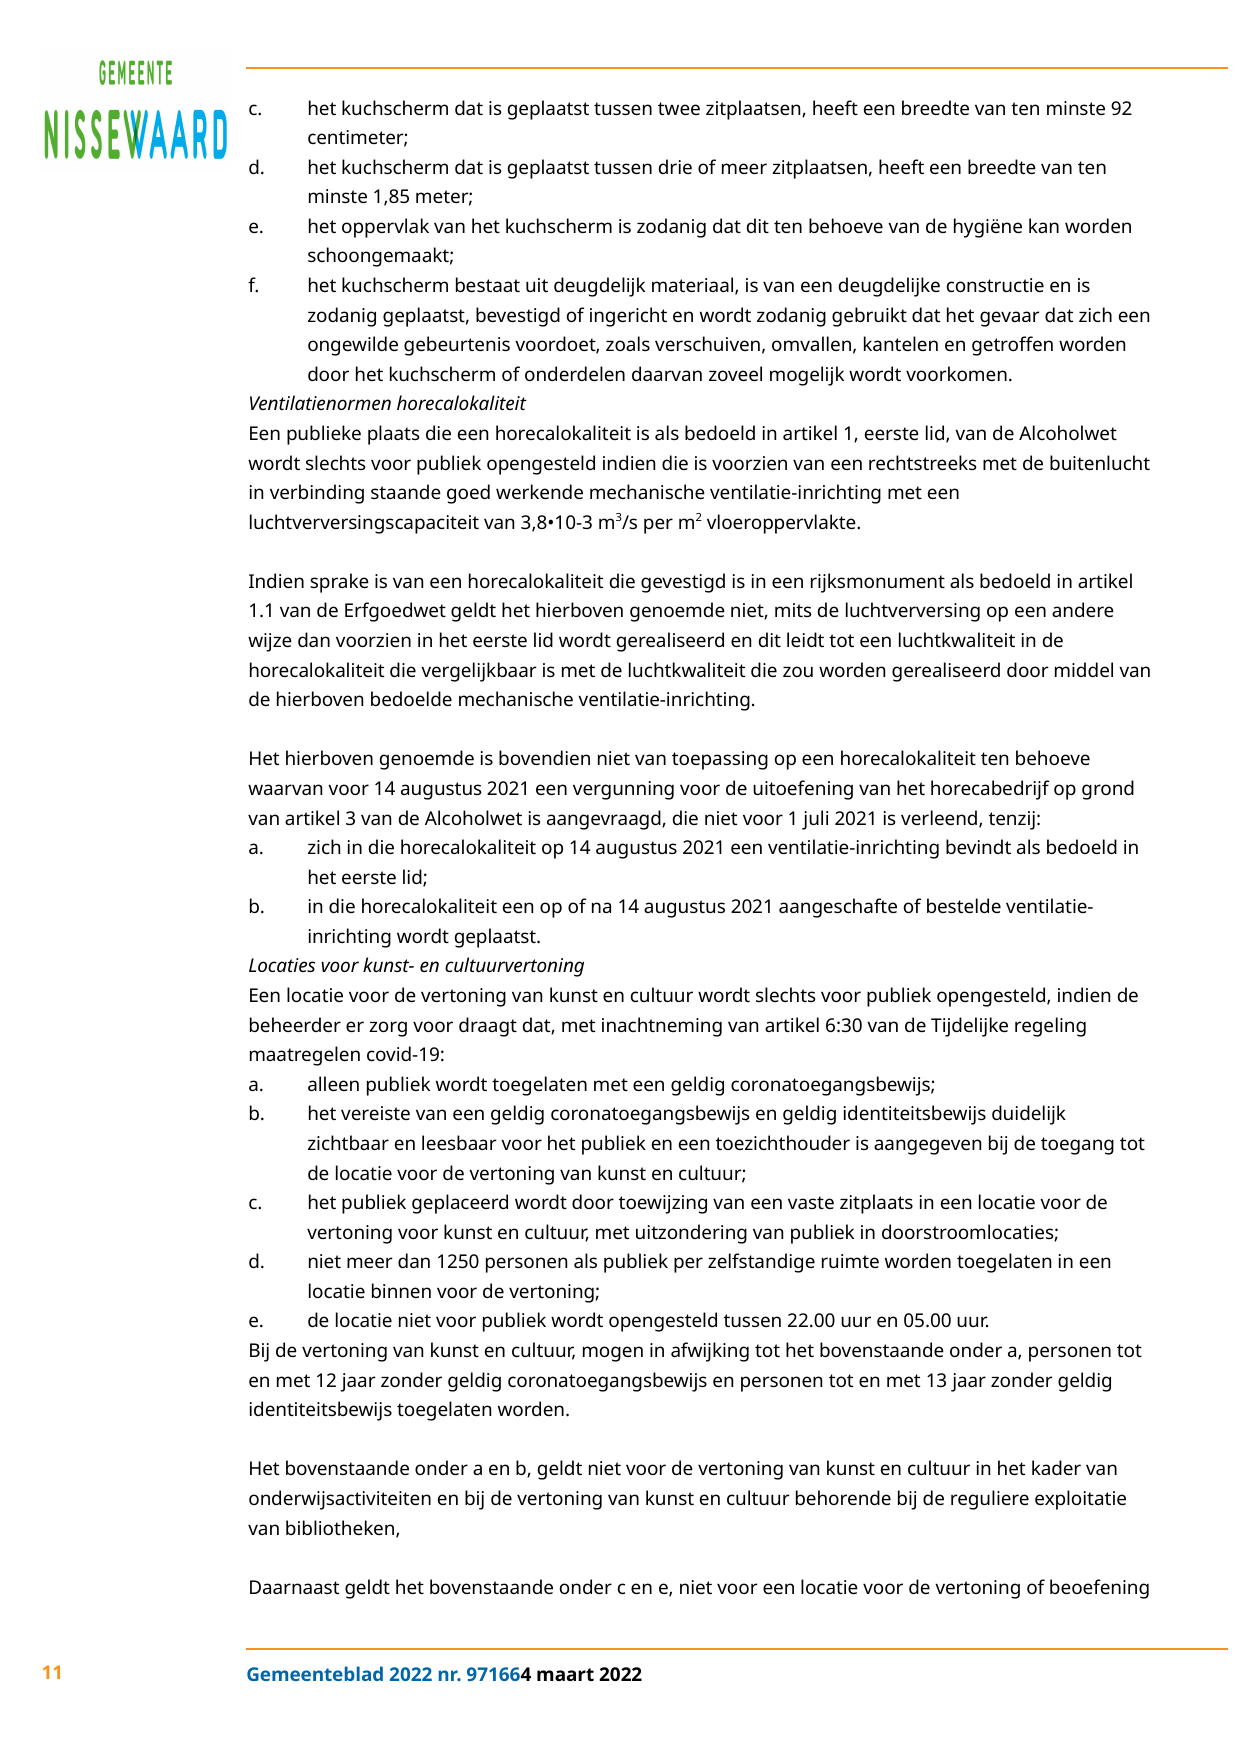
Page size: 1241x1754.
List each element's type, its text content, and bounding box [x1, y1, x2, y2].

list het vereiste van een geldig coronatoegangsbewijs en geldig identiteitsbewijs duidelijk zichtbaar en leesbaar voor het publiek en een toezichthouder is aangegeven bij de toegang tot de locatie voor de vertoning van kunst en cultuur; [248, 1101, 1152, 1186]
list het kuchscherm dat is geplaatst tussen drie of meer zitplaatsen, heeft een breedte van ten minste 1,85 meter; [248, 154, 1152, 209]
list in die horecalokaliteit een op of na 14 augustus 2021 aangeschafte of bestelde ventilatie-inrichting wordt geplaatst. [248, 893, 1152, 949]
text Daarnaast geldt het bovenstaande onder c en e, niet voor een locatie voor de vertoning of beoefening [248, 1574, 1152, 1600]
list het kuchscherm dat is geplaatst tussen twee zitplaatsen, heeft een breedte van ten minste 92 centimeter; [248, 95, 1152, 150]
list de locatie niet voor publiek wordt opengesteld tussen 22.00 uur en 05.00 uur. [248, 1308, 1152, 1333]
list het oppervlak van het kuchscherm is zodanig dat dit ten behoeve van de hygiëne kan worden schoongemaakt; [248, 213, 1152, 268]
list het kuchscherm bestaat uit deugdelijk materiaal, is van een deugdelijke constructie en is zodanig geplaatst, bevestigd of ingericht en wordt zodanig gebruikt dat het gevaar dat zich een ongewilde gebeurtenis voordoet, zoals verschuiven, omvallen, kantelen en getroffen worden door het kuchscherm of onderdelen daarvan zoveel mogelijk wordt voorkomen. [248, 272, 1152, 387]
picture [41, 47, 231, 172]
text Ventilatienormen horecalokaliteit [248, 391, 1152, 416]
text Het bovenstaande onder a en b, geldt niet voor de vertoning van kunst en cultuur in het kader van onderwijsactiviteiten en bij de vertoning van kunst en cultuur behorende bij de reguliere exploitatie van bibliotheken, [248, 1456, 1152, 1541]
text Een publieke plaats die een horecalokaliteit is als bedoeld in artikel 1, eerste lid, van de Alcoholwet wordt slechts voor publiek opengesteld indien die is voorzien van een rechtstreeks met de buitenlucht in verbinding staande goed werkende mechanische ventilatie-inrichting met een luchtverversingscapaciteit van 3,8•10-3 m3/s per m2 vloeroppervlakte. [248, 420, 1152, 535]
list alleen publiek wordt toegelaten met een geldig coronatoegangsbewijs; [248, 1071, 1152, 1097]
list het publiek geplaceerd wordt door toewijzing van een vaste zitplaats in een locatie voor de vertoning voor kunst en cultuur, met uitzondering van publiek in doorstroomlocaties; [248, 1189, 1152, 1245]
text Het hierboven genoemde is bovendien niet van toepassing op een horecalokaliteit ten behoeve waarvan voor 14 augustus 2021 een vergunning voor de uitoefening van het horecabedrijf op grond van artikel 3 van de Alcoholwet is aangevraagd, die niet voor 1 juli 2021 is verleend, tenzij: [248, 746, 1152, 831]
list zich in die horecalokaliteit op 14 augustus 2021 een ventilatie-inrichting bevindt als bedoeld in het eerste lid; [248, 834, 1152, 890]
text Bij de vertoning van kunst en cultuur, mogen in afwijking tot het bovenstaande onder a, personen tot en met 12 jaar zonder geldig coronatoegangsbewijs en personen tot en met 13 jaar zonder geldig identiteitsbewijs toegelaten worden. [248, 1337, 1152, 1422]
text Een locatie voor de vertoning van kunst en cultuur wordt slechts voor publiek opengesteld, indien de beheerder er zorg voor draagt dat, met inachtneming van artikel 6:30 van de Tijdelijke regeling maatregelen covid-19: [248, 982, 1152, 1067]
text Locaties voor kunst- en cultuurvertoning [248, 953, 1152, 978]
text Indien sprake is van een horecalokaliteit die gevestigd is in een rijksmonument als bedoeld in artikel 1.1 van de Erfgoedwet geldt het hierboven genoemde niet, mits de luchtverversing op een andere wijze dan voorzien in het eerste lid wordt gerealiseerd en dit leidt tot een luchtkwaliteit in de horecalokaliteit die vergelijkbaar is met de luchtkwaliteit die zou worden gerealiseerd door middel van de hierboven bedoelde mechanische ventilatie-inrichting. [248, 568, 1152, 712]
list niet meer dan 1250 personen als publiek per zelfstandige ruimte worden toegelaten in een locatie binnen voor de vertoning; [248, 1248, 1152, 1304]
